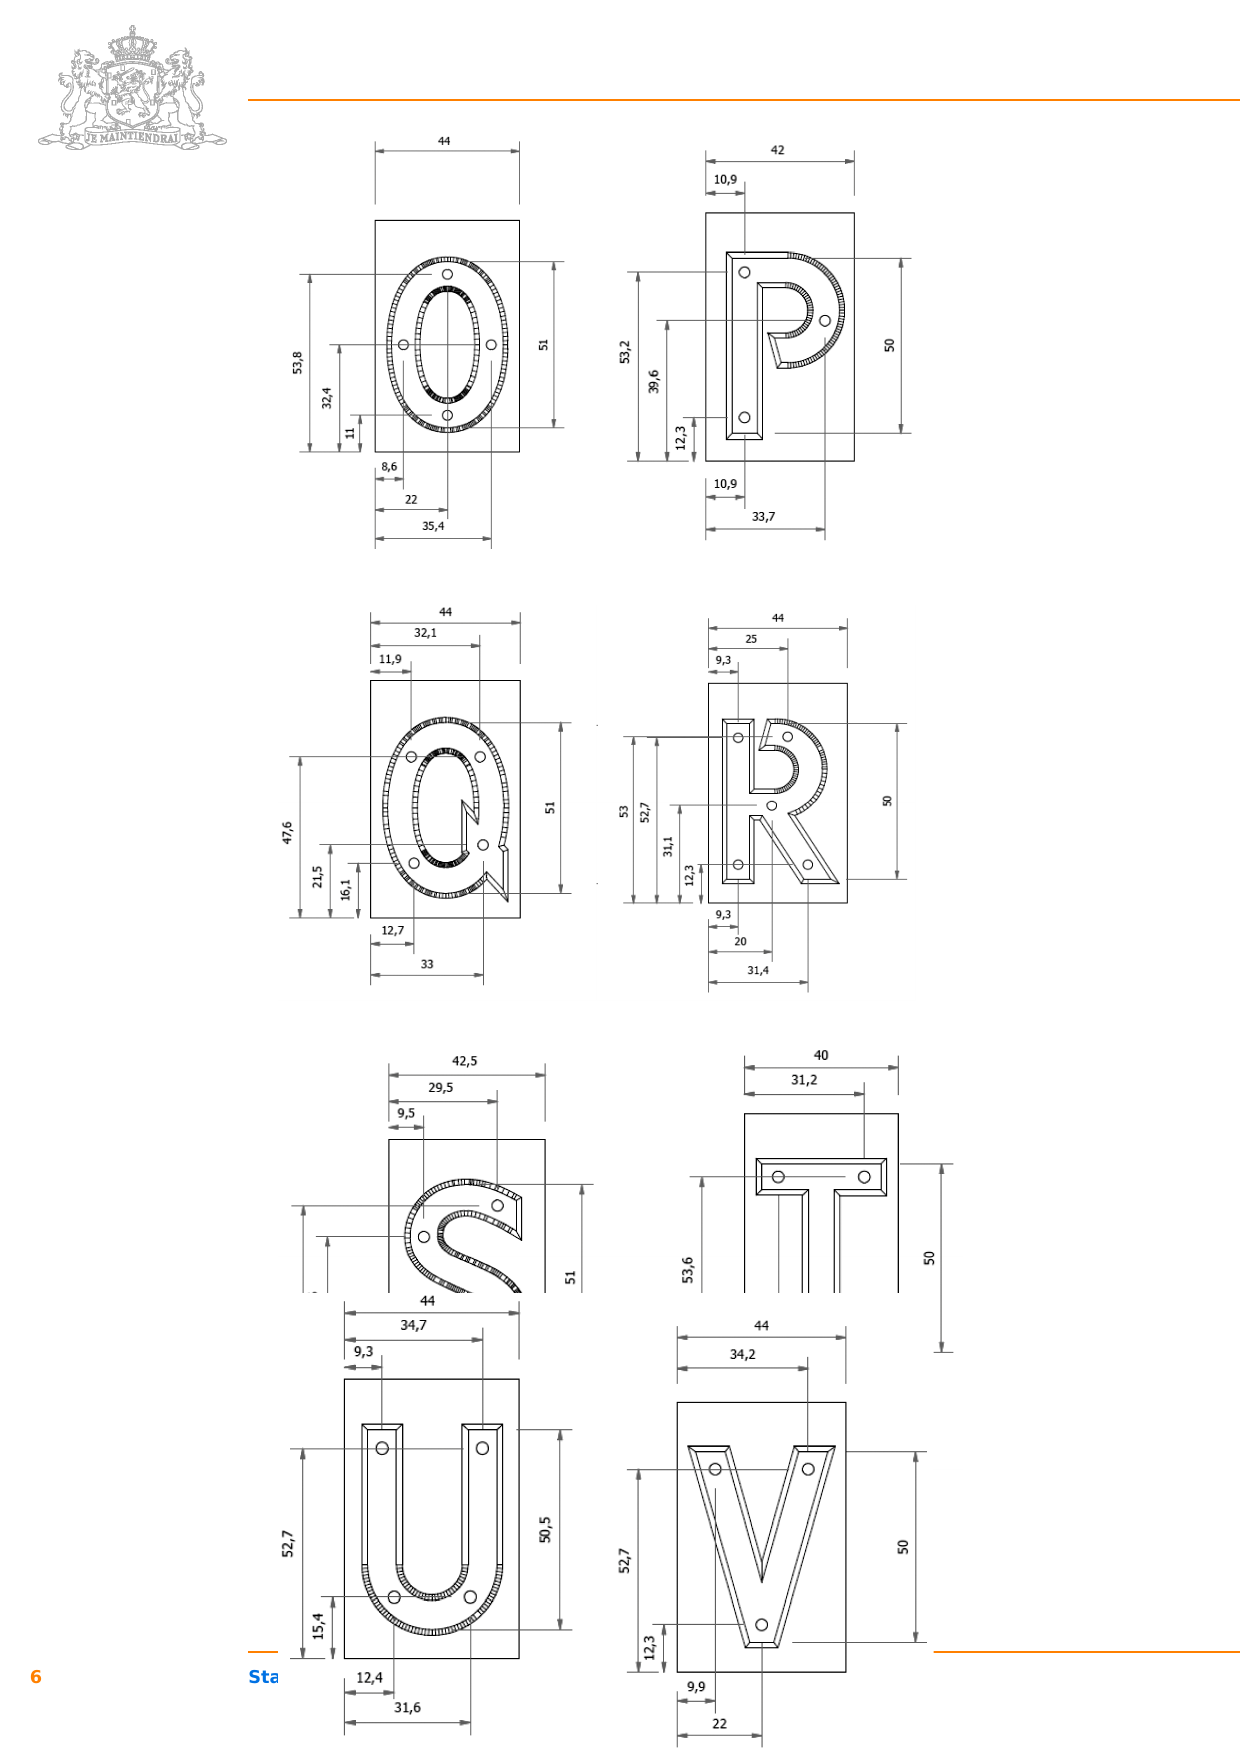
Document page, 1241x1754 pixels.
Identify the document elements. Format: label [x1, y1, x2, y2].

picture [278, 1044, 964, 1754]
picture [278, 605, 916, 1001]
picture [278, 130, 922, 561]
picture [38, 25, 227, 150]
